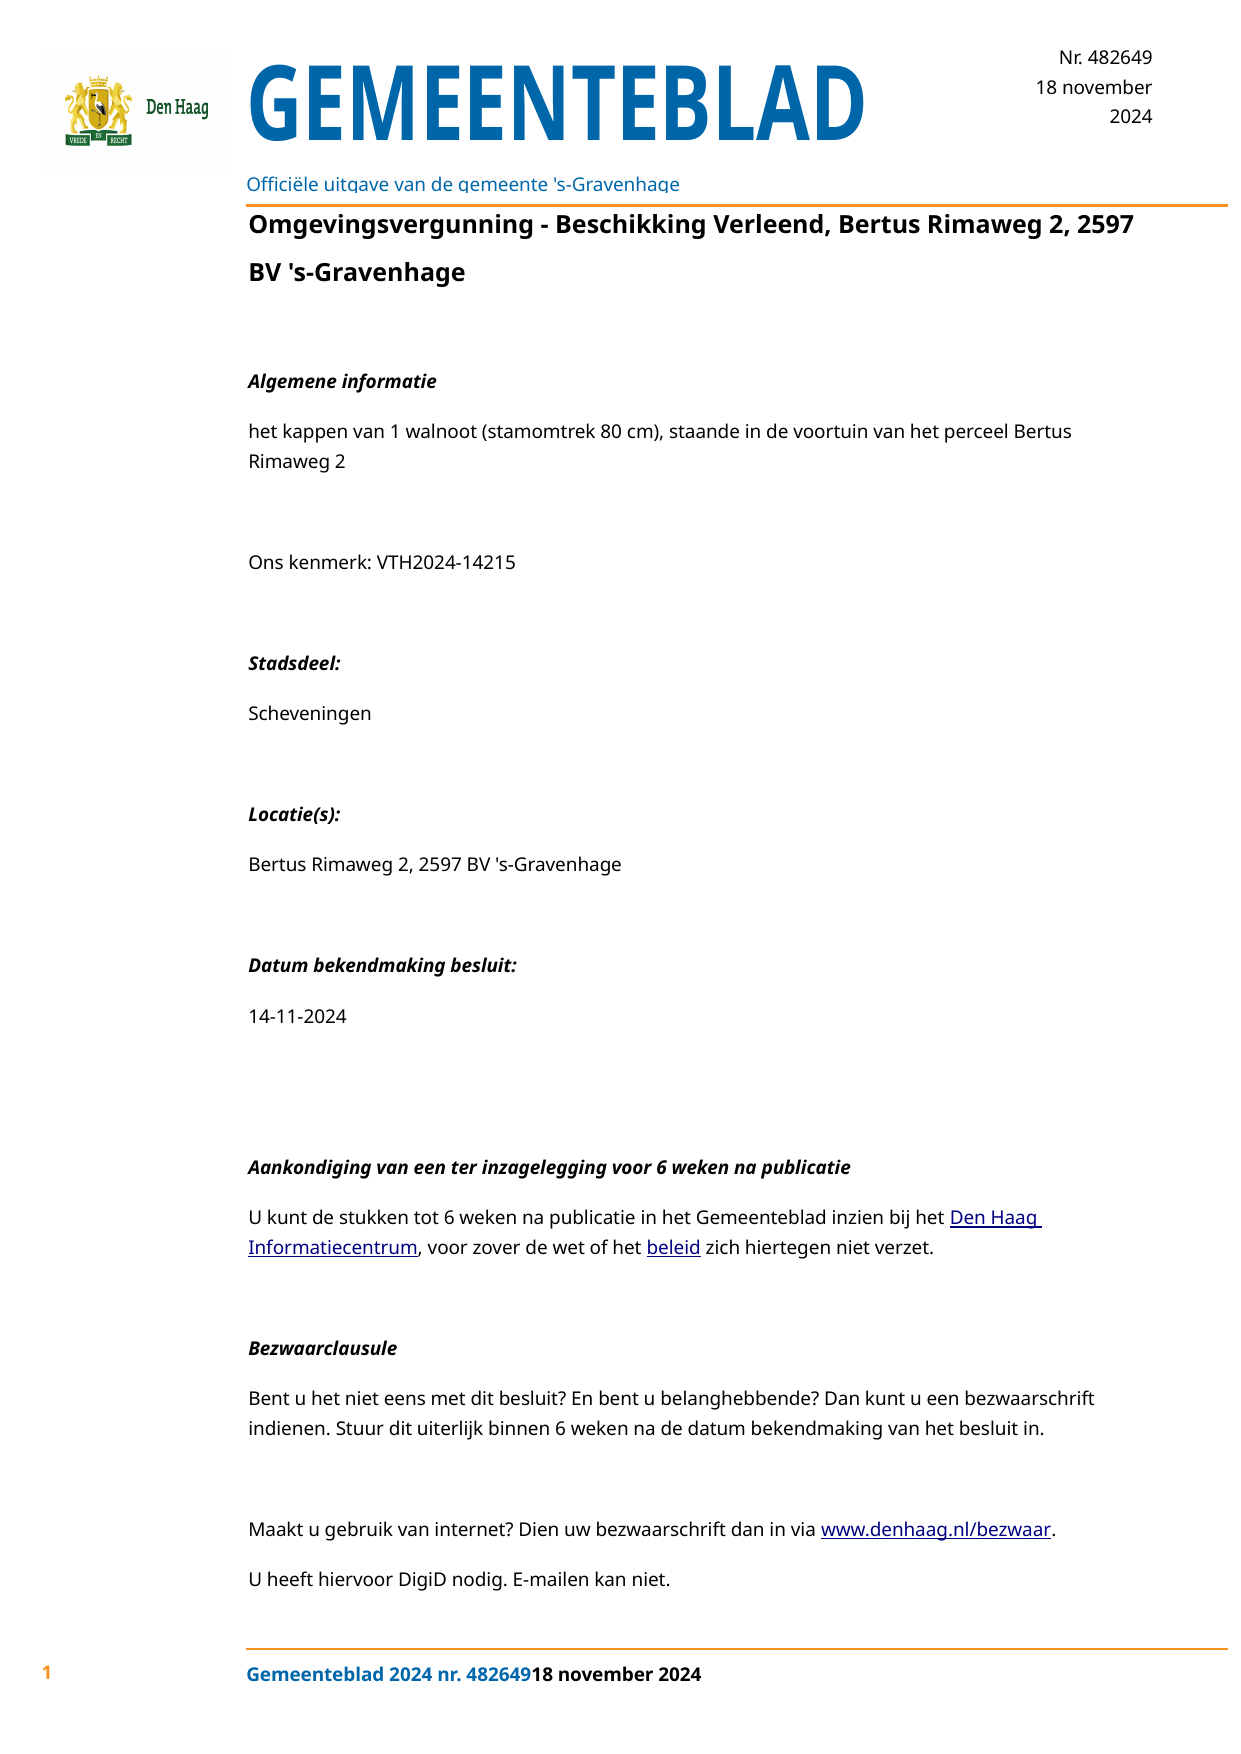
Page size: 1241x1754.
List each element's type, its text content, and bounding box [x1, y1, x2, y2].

text Omgevingsvergunning - Beschikking Verleend, Bertus Rimaweg 2, 2597 BV 's-Gravenhage [248, 207, 1152, 288]
text Bent u het niet eens met dit besluit? En bent u belanghebbende? Dan kunt u een bezwaarschrift indienen. Stuur dit uiterlijk binnen 6 weken na de datum bekendmaking van het besluit in. [248, 1385, 1152, 1441]
text 14-11-2024 [248, 1003, 1152, 1029]
picture [41, 47, 231, 172]
text Locatie(s): [248, 801, 1152, 827]
text U kunt de stukken tot 6 weken na publicatie in het Gemeenteblad inzien bij het Den Haag Informatiecentrum, voor zover de wet of het beleid zich hiertegen niet verzet. [248, 1204, 1152, 1260]
text het kappen van 1 walnoot (stamomtrek 80 cm), staande in de voortuin van het perceel Bertus Rimaweg 2 [248, 419, 1152, 474]
text Scheveningen [248, 700, 1152, 726]
text Algemene informatie [248, 368, 1152, 394]
text Aankondiging van een ter inzagelegging voor 6 weken na publicatie [248, 1154, 1152, 1180]
text Bezwaarclausule [248, 1335, 1152, 1361]
text Datum bekendmaking besluit: [248, 952, 1152, 978]
text Bertus Rimaweg 2, 2597 BV 's-Gravenhage [248, 852, 1152, 877]
text U heeft hiervoor DigiD nodig. E-mailen kan niet. [248, 1566, 1152, 1592]
text Stadsdeel: [248, 650, 1152, 676]
text Ons kenmerk: VTH2024-14215 [248, 549, 1152, 575]
text Maakt u gebruik van internet? Dien uw bezwaarschrift dan in via www.denhaag.nl/bezwaar. [248, 1516, 1152, 1542]
